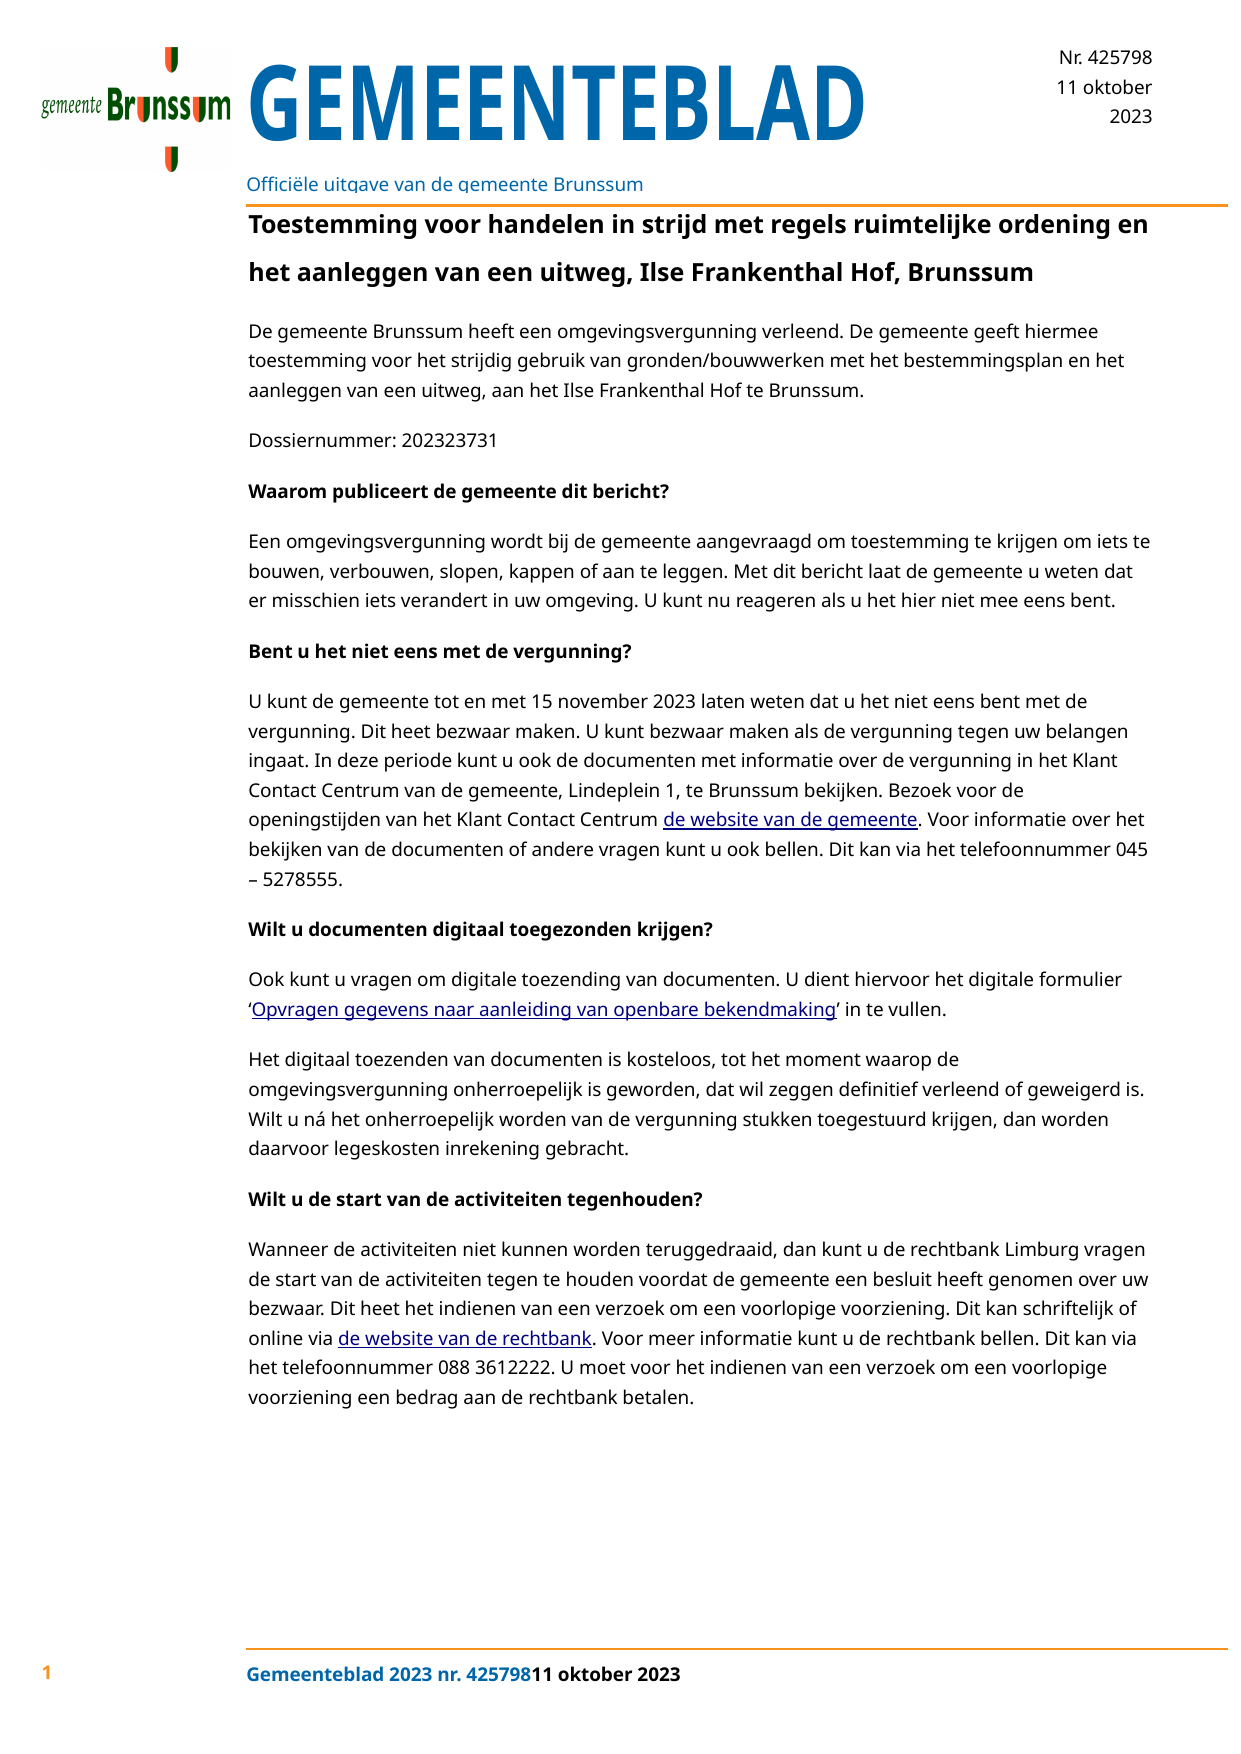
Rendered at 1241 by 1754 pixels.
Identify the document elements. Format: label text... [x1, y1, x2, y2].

text Bent u het niet eens met de vergunning? [248, 638, 1152, 664]
text Wanneer de activiteiten niet kunnen worden teruggedraaid, dan kunt u de rechtbank Limburg vragen de start van de activiteiten tegen te houden voordat de gemeente een besluit heeft genomen over uw bezwaar. Dit heet het indienen van een verzoek om een voorlopige voorziening. Dit kan schriftelijk of online via de website van de rechtbank. Voor meer informatie kunt u de rechtbank bellen. Dit kan via het telefoonnummer 088 3612222. U moet voor het indienen van een verzoek om een voorlopige voorziening een bedrag aan de rechtbank betalen. [248, 1236, 1152, 1410]
text U kunt de gemeente tot en met 15 november 2023 laten weten dat u het niet eens bent met de vergunning. Dit heet bezwaar maken. U kunt bezwaar maken als de vergunning tegen uw belangen ingaat. In deze periode kunt u ook de documenten met informatie over de vergunning in het Klant Contact Centrum van de gemeente, Lindeplein 1, te Brunssum bekijken. Bezoek voor de openingstijden van het Klant Contact Centrum de website van de gemeente. Voor informatie over het bekijken van de documenten of andere vragen kunt u ook bellen. Dit kan via het telefoonnummer 045 – 5278555. [248, 688, 1152, 892]
picture [41, 47, 231, 172]
text Een omgevingsvergunning wordt bij de gemeente aangevraagd om toestemming te krijgen om iets te bouwen, verbouwen, slopen, kappen of aan te leggen. Met dit bericht laat de gemeente u weten dat er misschien iets verandert in uw omgeving. U kunt nu reageren als u het hier niet mee eens bent. [248, 528, 1152, 613]
text De gemeente Brunssum heeft een omgevingsvergunning verleend. De gemeente geeft hiermee toestemming voor het strijdig gebruik van gronden/bouwwerken met het bestemmingsplan en het aanleggen van een uitweg, aan het Ilse Frankenthal Hof te Brunssum. [248, 318, 1152, 403]
text Het digitaal toezenden van documenten is kosteloos, tot het moment waarop de omgevingsvergunning onherroepelijk is geworden, dat wil zeggen definitief verleend of geweigerd is. Wilt u ná het onherroepelijk worden van de vergunning stukken toegestuurd krijgen, dan worden daarvoor legeskosten inrekening gebracht. [248, 1047, 1152, 1161]
text Wilt u de start van de activiteiten tegenhouden? [248, 1186, 1152, 1212]
text Waarom publiceert de gemeente dit bericht? [248, 478, 1152, 504]
text Ook kunt u vragen om digitale toezending van documenten. U dient hiervoor het digitale formulier ‘Opvragen gegevens naar aanleiding van openbare bekendmaking’ in te vullen. [248, 967, 1152, 1022]
text Dossiernummer: 202323731 [248, 427, 1152, 453]
text Wilt u documenten digitaal toegezonden krijgen? [248, 916, 1152, 942]
text Toestemming voor handelen in strijd met regels ruimtelijke ordening en het aanleggen van een uitweg, Ilse Frankenthal Hof, Brunssum [248, 207, 1152, 288]
